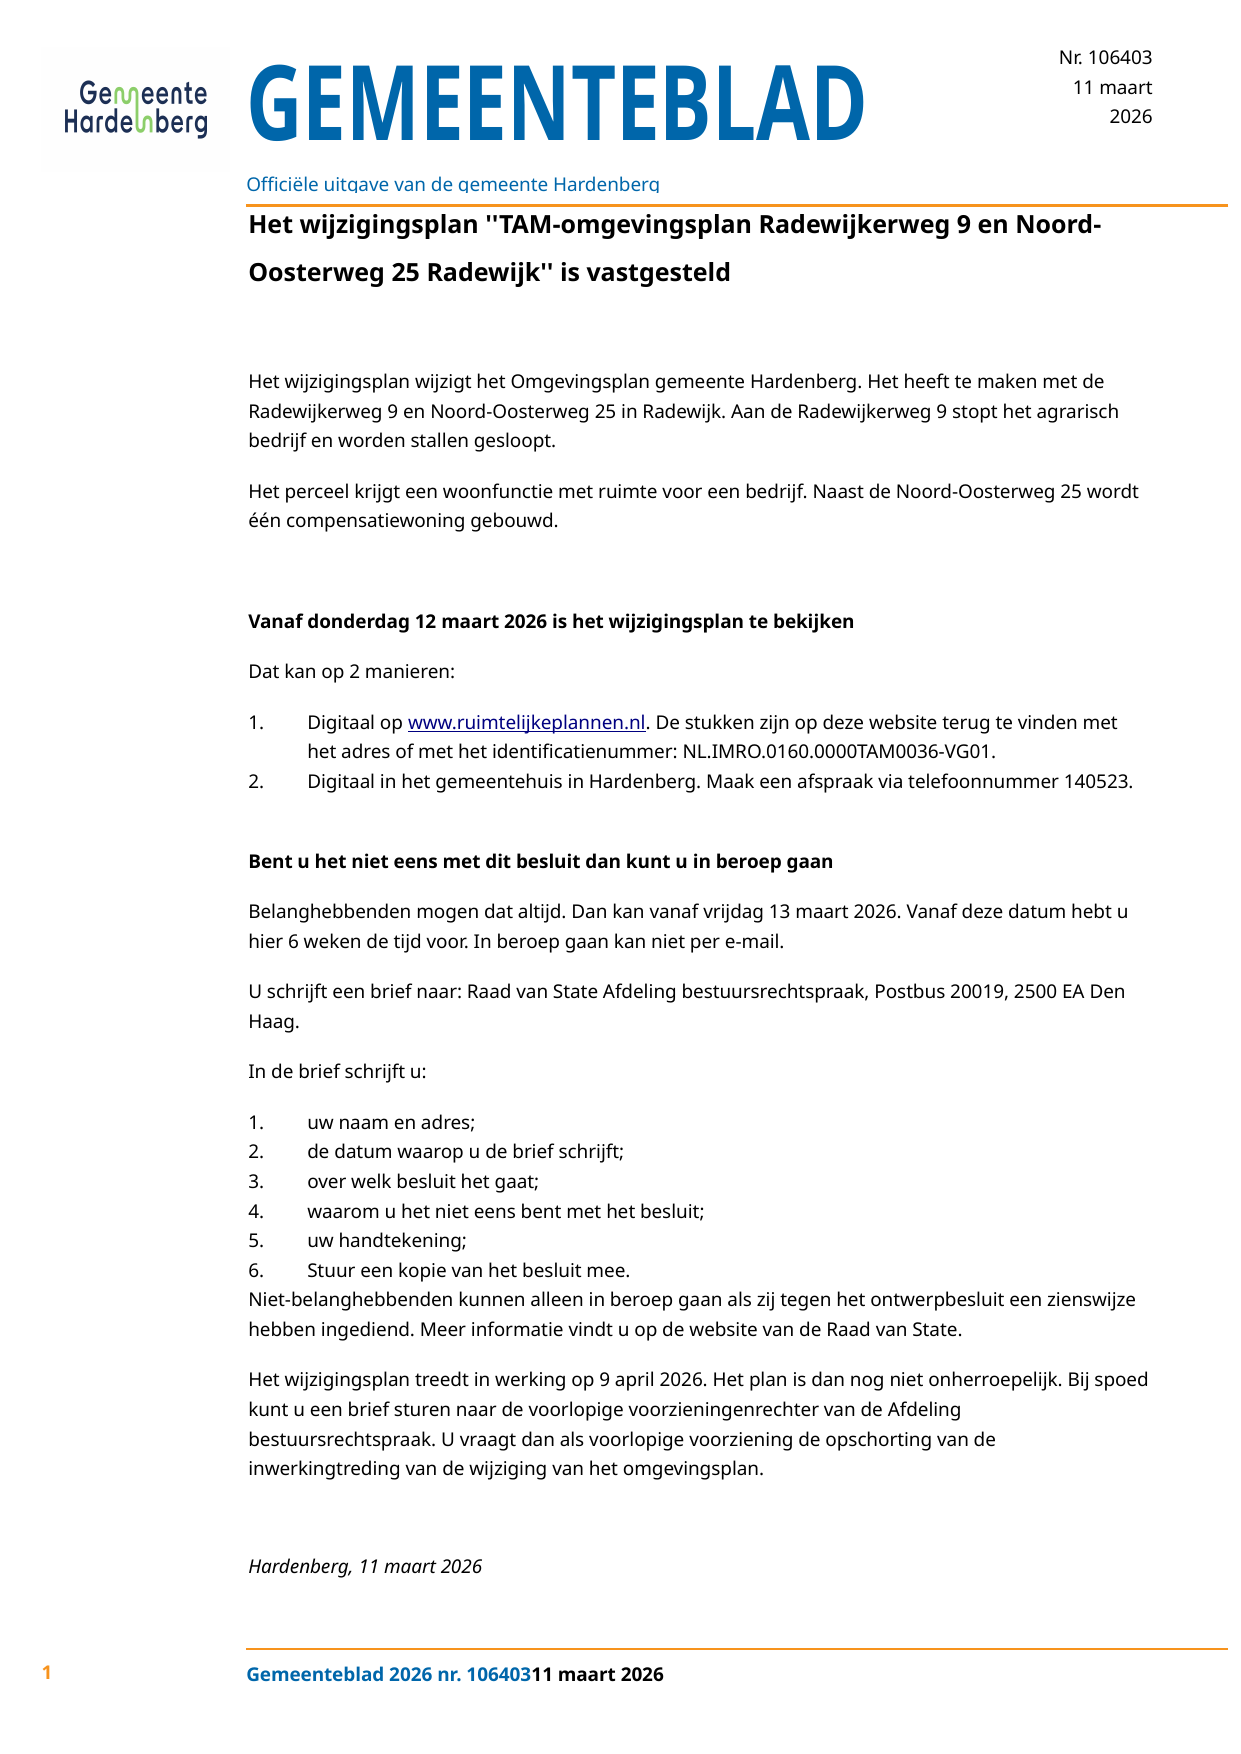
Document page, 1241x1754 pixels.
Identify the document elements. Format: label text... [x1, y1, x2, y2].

text In de brief schrijft u: [248, 1059, 1152, 1084]
list Stuur een kopie van het besluit mee. [248, 1257, 1152, 1283]
text Bent u het niet eens met dit besluit dan kunt u in beroep gaan [248, 848, 1152, 874]
text Niet-belanghebbenden kunnen alleen in beroep gaan als zij tegen het ontwerpbesluit een zienswijze hebben ingediend. Meer informatie vindt u op de website van de Raad van State. [248, 1287, 1152, 1342]
text Het perceel krijgt een woonfunctie met ruimte voor een bedrijf. Naast de Noord-Oosterweg 25 wordt één compensatiewoning gebouwd. [248, 478, 1152, 533]
text Het wijzigingsplan ''TAM-omgevingsplan Radewijkerweg 9 en Noord-Oosterweg 25 Radewijk'' is vastgesteld [248, 207, 1152, 288]
list uw naam en adres; [248, 1109, 1152, 1135]
text Belanghebbenden mogen dat altijd. Dan kan vanaf vrijdag 13 maart 2026. Vanaf deze datum hebt u hier 6 weken de tijd voor. In beroep gaan kan niet per e-mail. [248, 899, 1152, 954]
picture [41, 47, 231, 172]
text Vanaf donderdag 12 maart 2026 is het wijzigingsplan te bekijken [248, 608, 1152, 634]
list waarom u het niet eens bent met het besluit; [248, 1198, 1152, 1224]
list Digitaal op www.ruimtelijkeplannen.nl. De stukken zijn op deze website terug te vinden met het adres of met het identificatienummer: NL.IMRO.0160.0000TAM0036-VG01. [248, 709, 1152, 764]
text Het wijzigingsplan treedt in werking op 9 april 2026. Het plan is dan nog niet onherroepelijk. Bij spoed kunt u een brief sturen naar de voorlopige voorzieningenrechter van de Afdeling bestuursrechtspraak. U vraagt dan als voorlopige voorziening de opschorting van de inwerkingtreding van de wijziging van het omgevingsplan. [248, 1367, 1152, 1481]
text Dat kan op 2 manieren: [248, 659, 1152, 684]
list Digitaal in het gemeentehuis in Hardenberg. Maak een afspraak via telefoonnummer 140523. [248, 768, 1152, 794]
text Hardenberg, 11 maart 2026 [248, 1554, 1152, 1579]
list de datum waarop u de brief schrijft; [248, 1139, 1152, 1164]
list uw handtekening; [248, 1227, 1152, 1253]
list over welk besluit het gaat; [248, 1168, 1152, 1194]
text Het wijzigingsplan wijzigt het Omgevingsplan gemeente Hardenberg. Het heeft te maken met de Radewijkerweg 9 en Noord-Oosterweg 25 in Radewijk. Aan de Radewijkerweg 9 stopt het agrarisch bedrijf en worden stallen gesloopt. [248, 368, 1152, 453]
text U schrijft een brief naar: Raad van State Afdeling bestuursrechtspraak, Postbus 20019, 2500 EA Den Haag. [248, 979, 1152, 1034]
